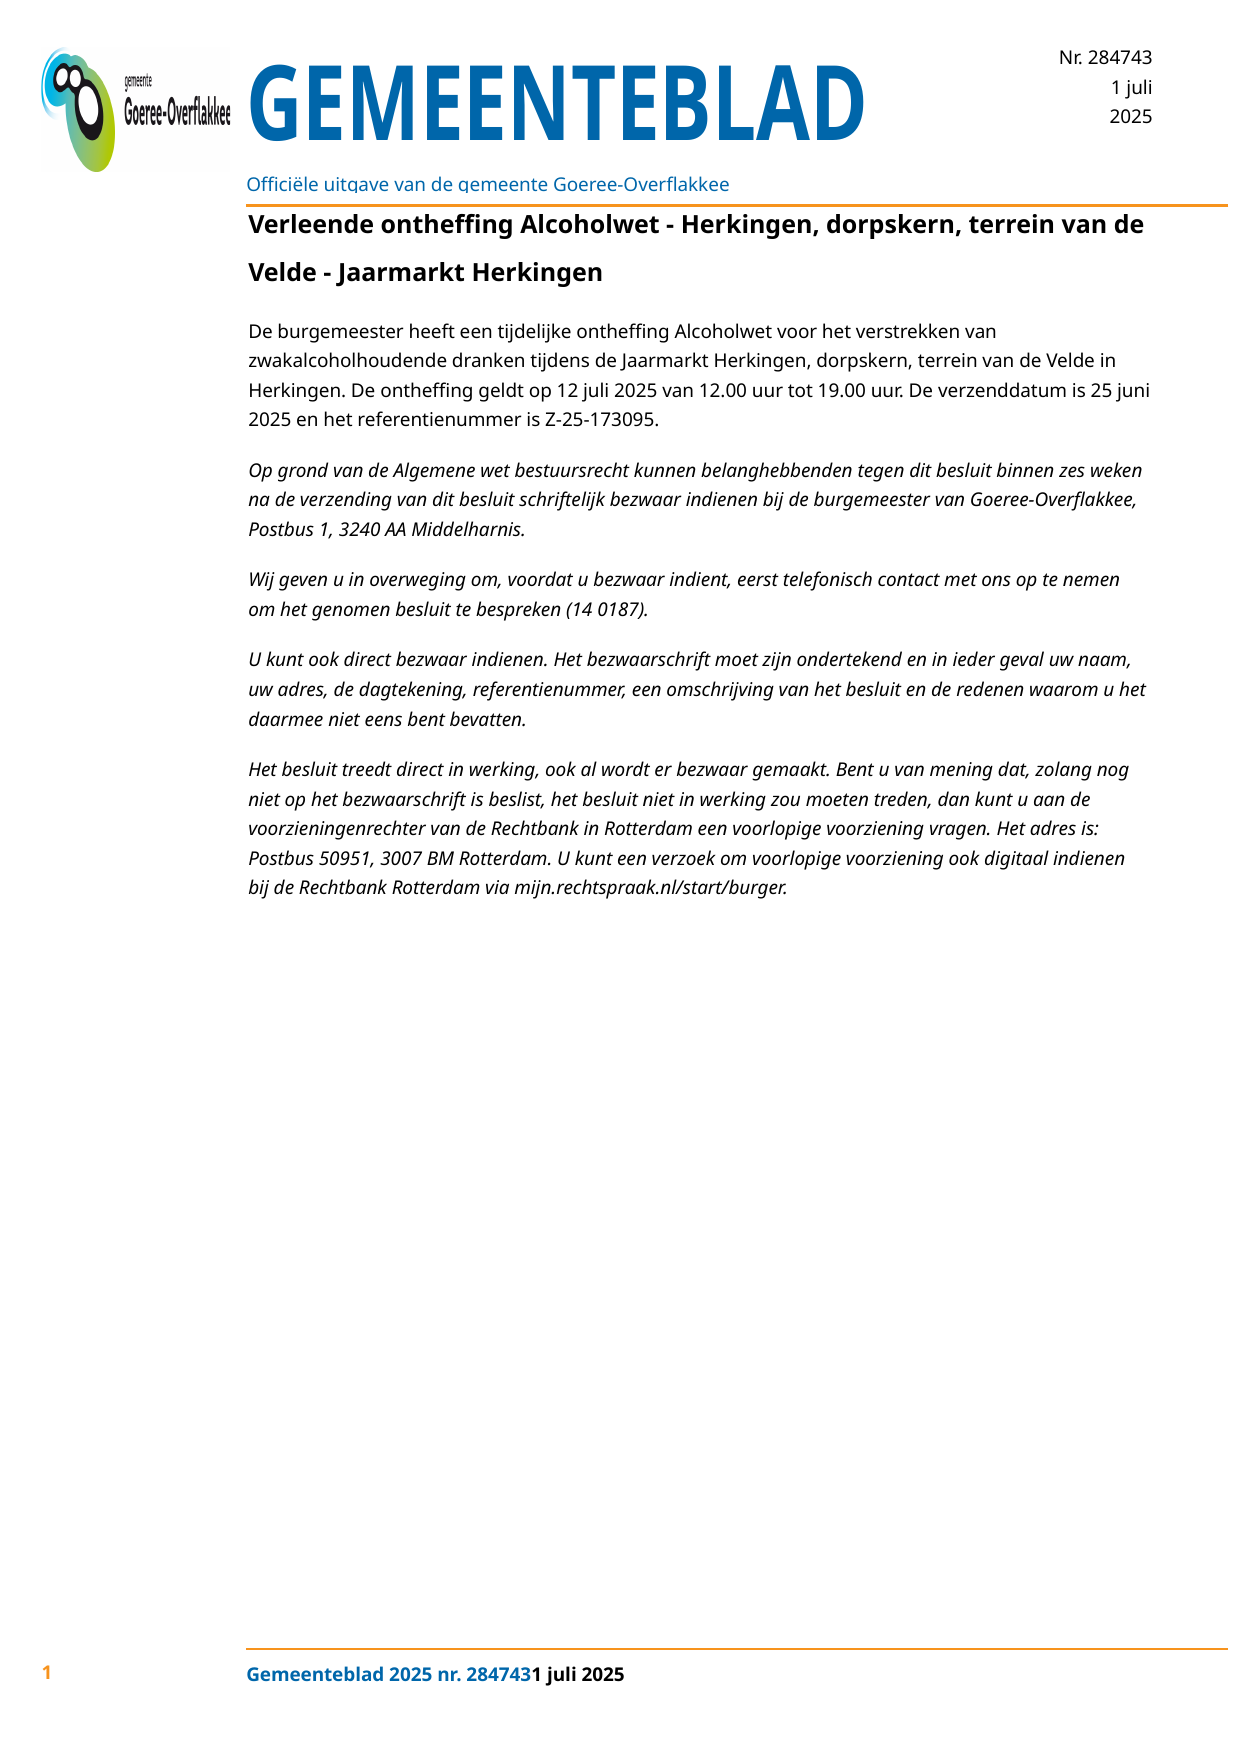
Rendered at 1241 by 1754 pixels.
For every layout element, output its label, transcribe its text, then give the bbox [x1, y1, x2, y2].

text Het besluit treedt direct in werking, ook al wordt er bezwaar gemaakt. Bent u van mening dat, zolang nog niet op het bezwaarschrift is beslist, het besluit niet in werking zou moeten treden, dan kunt u aan de voorzieningenrechter van de Rechtbank in Rotterdam een voorlopige voorziening vragen. Het adres is: Postbus 50951, 3007 BM Rotterdam. U kunt een verzoek om voorlopige voorziening ook digitaal indienen bij de Rechtbank Rotterdam via mijn.rechtspraak.nl/start/burger. [248, 756, 1152, 900]
text Wij geven u in overweging om, voordat u bezwaar indient, eerst telefonisch contact met ons op te nemen om het genomen besluit te bespreken (14 0187). [248, 567, 1152, 622]
picture [41, 47, 231, 172]
text Verleende ontheffing Alcoholwet - Herkingen, dorpskern, terrein van de Velde - Jaarmarkt Herkingen [248, 207, 1152, 288]
text Op grond van de Algemene wet bestuursrecht kunnen belanghebbenden tegen dit besluit binnen zes weken na de verzending van dit besluit schriftelijk bezwaar indienen bij de burgemeester van Goeree-Overflakkee, Postbus 1, 3240 AA Middelharnis. [248, 457, 1152, 542]
text De burgemeester heeft een tijdelijke ontheffing Alcoholwet voor het verstrekken van zwakalcoholhoudende dranken tijdens de Jaarmarkt Herkingen, dorpskern, terrein van de Velde in Herkingen. De ontheffing geldt op 12 juli 2025 van 12.00 uur tot 19.00 uur. De verzenddatum is 25 juni 2025 en het referentienummer is Z-25-173095. [248, 318, 1152, 432]
text U kunt ook direct bezwaar indienen. Het bezwaarschrift moet zijn ondertekend en in ieder geval uw naam, uw adres, de dagtekening, referentienummer, een omschrijving van het besluit en de redenen waarom u het daarmee niet eens bent bevatten. [248, 647, 1152, 732]
